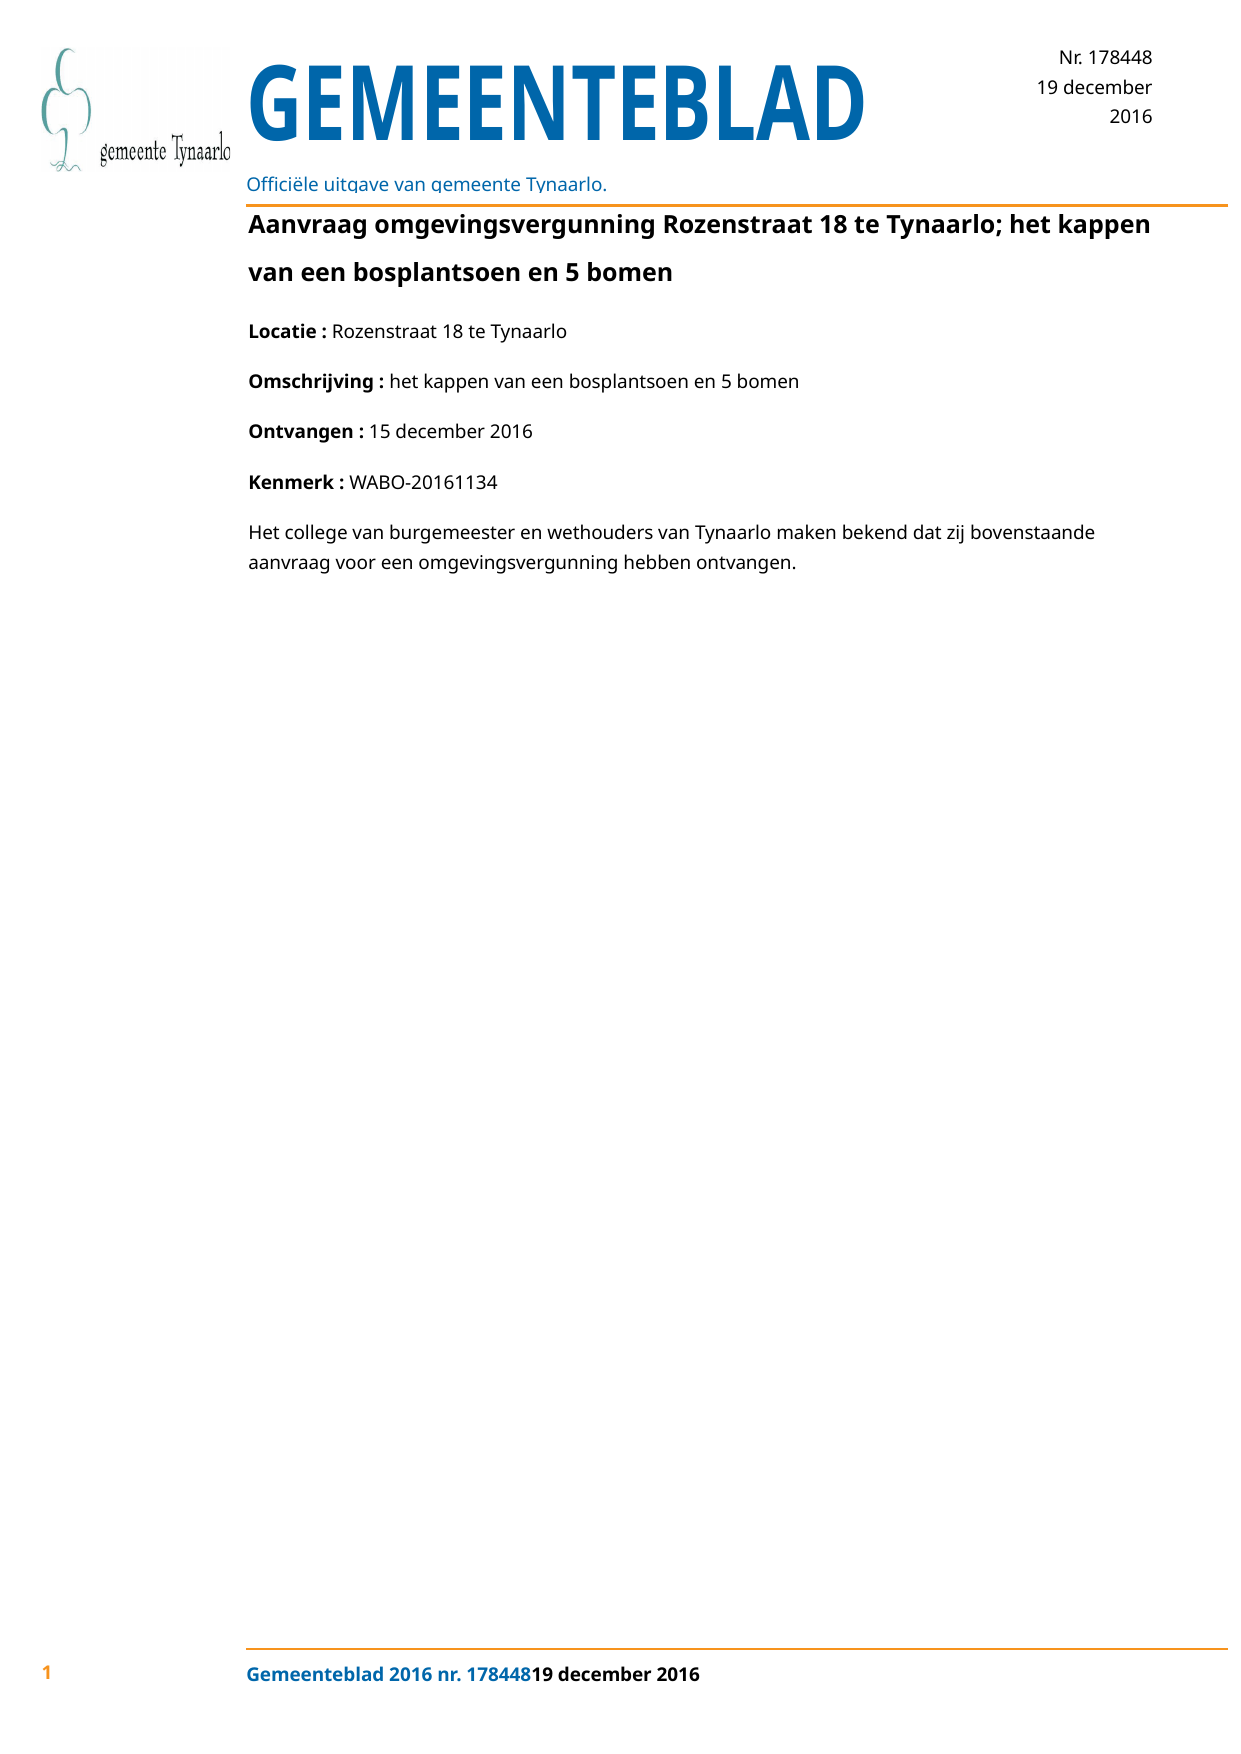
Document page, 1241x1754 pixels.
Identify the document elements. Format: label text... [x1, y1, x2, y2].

text Omschrijving : het kappen van een bosplantsoen en 5 bomen [248, 368, 1152, 394]
text Het college van burgemeester en wethouders van Tynaarlo maken bekend dat zij bovenstaande aanvraag voor een omgevingsvergunning hebben ontvangen. [248, 519, 1152, 575]
text Kenmerk : WABO-20161134 [248, 469, 1152, 495]
text Ontvangen : 15 december 2016 [248, 419, 1152, 444]
picture [41, 47, 231, 172]
text Aanvraag omgevingsvergunning Rozenstraat 18 te Tynaarlo; het kappen van een bosplantsoen en 5 bomen [248, 207, 1152, 288]
text Locatie : Rozenstraat 18 te Tynaarlo [248, 318, 1152, 344]
